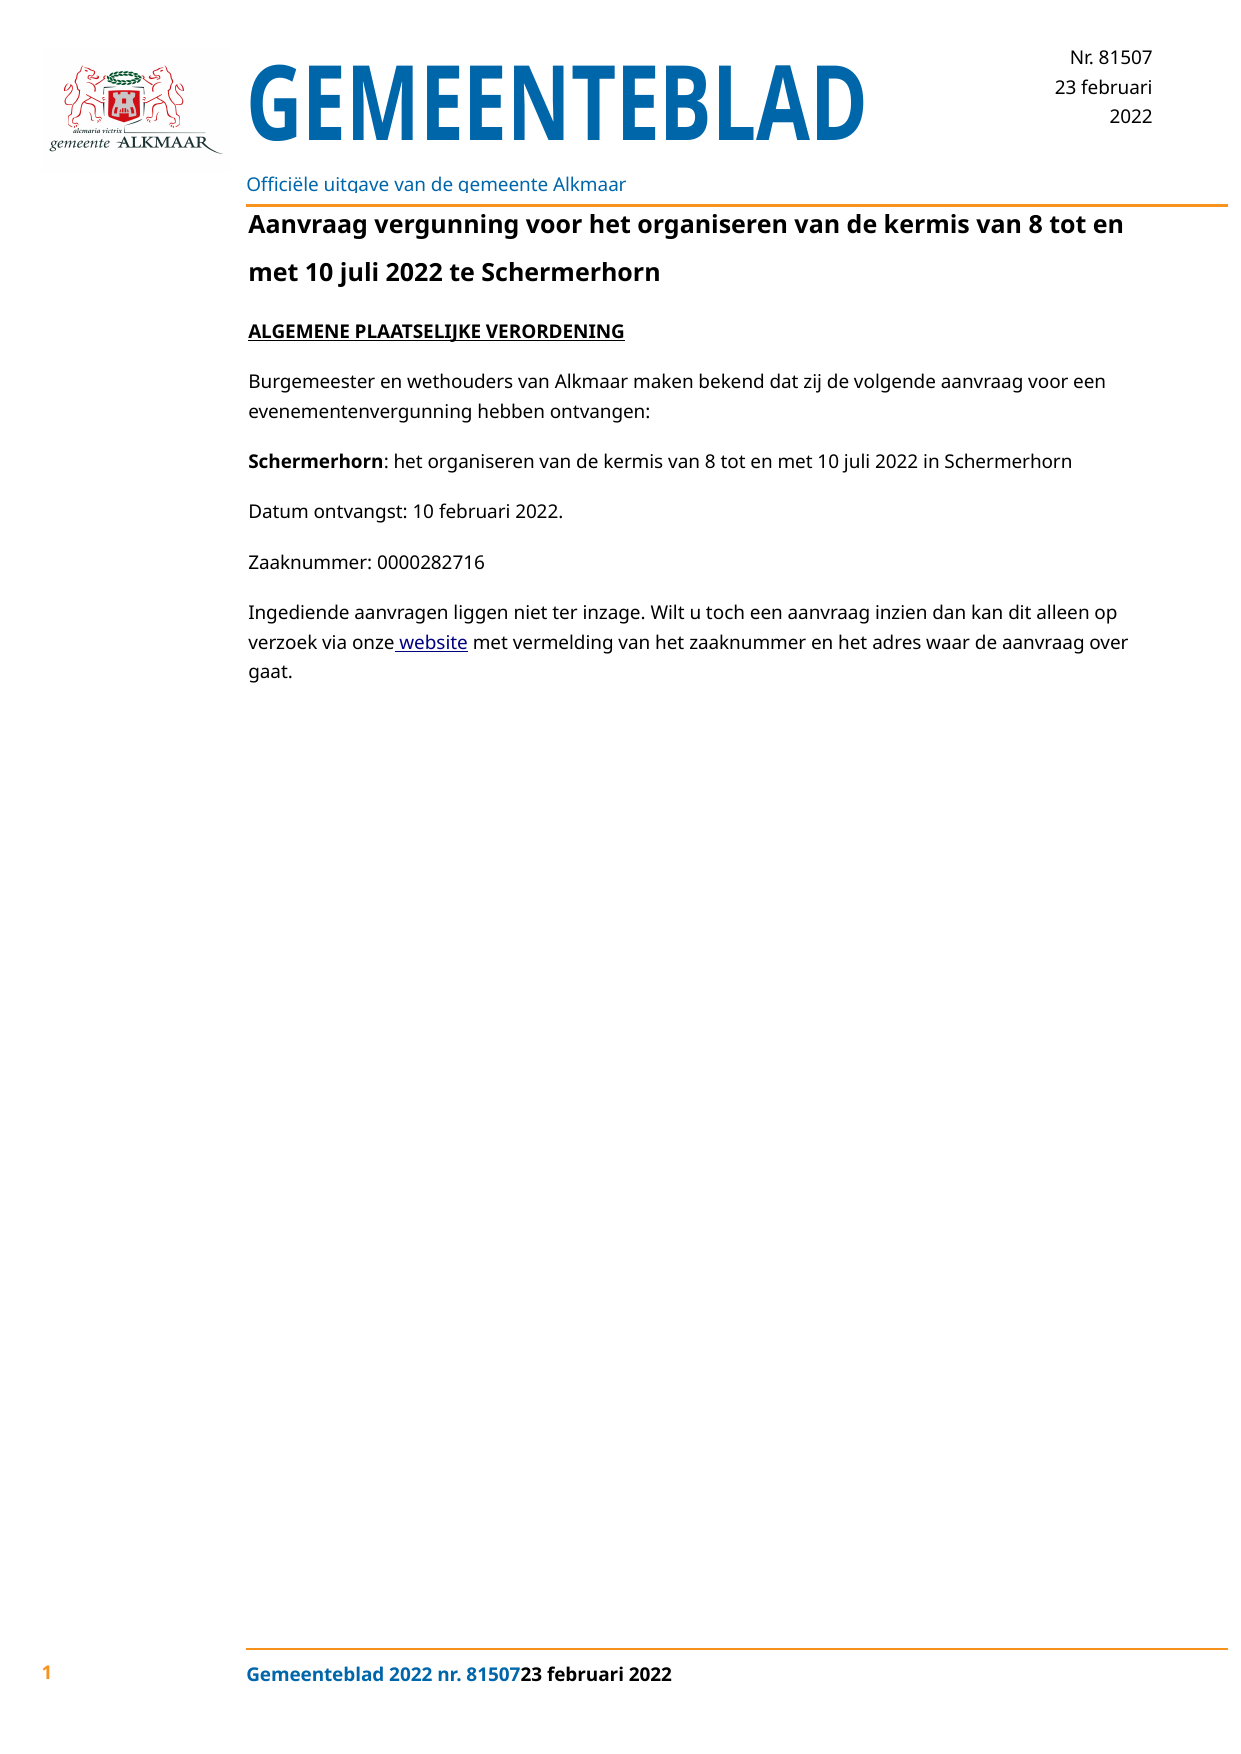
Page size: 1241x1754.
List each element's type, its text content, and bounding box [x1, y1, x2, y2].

text Aanvraag vergunning voor het organiseren van de kermis van 8 tot en met 10 juli 2022 te Schermerhorn [248, 207, 1152, 288]
text ALGEMENE PLAATSELIJKE VERORDENING [248, 318, 1152, 344]
text Datum ontvangst: 10 februari 2022. [248, 499, 1152, 524]
text Burgemeester en wethouders van Alkmaar maken bekend dat zij de volgende aanvraag voor een evenementenvergunning hebben ontvangen: [248, 368, 1152, 424]
text Zaaknummer: 0000282716 [248, 549, 1152, 575]
text Ingediende aanvragen liggen niet ter inzage. Wilt u toch een aanvraag inzien dan kan dit alleen op verzoek via onze website met vermelding van het zaaknummer en het adres waar de aanvraag over gaat. [248, 599, 1152, 684]
text Schermerhorn: het organiseren van de kermis van 8 tot en met 10 juli 2022 in Schermerhorn [248, 448, 1152, 474]
picture [41, 47, 231, 172]
